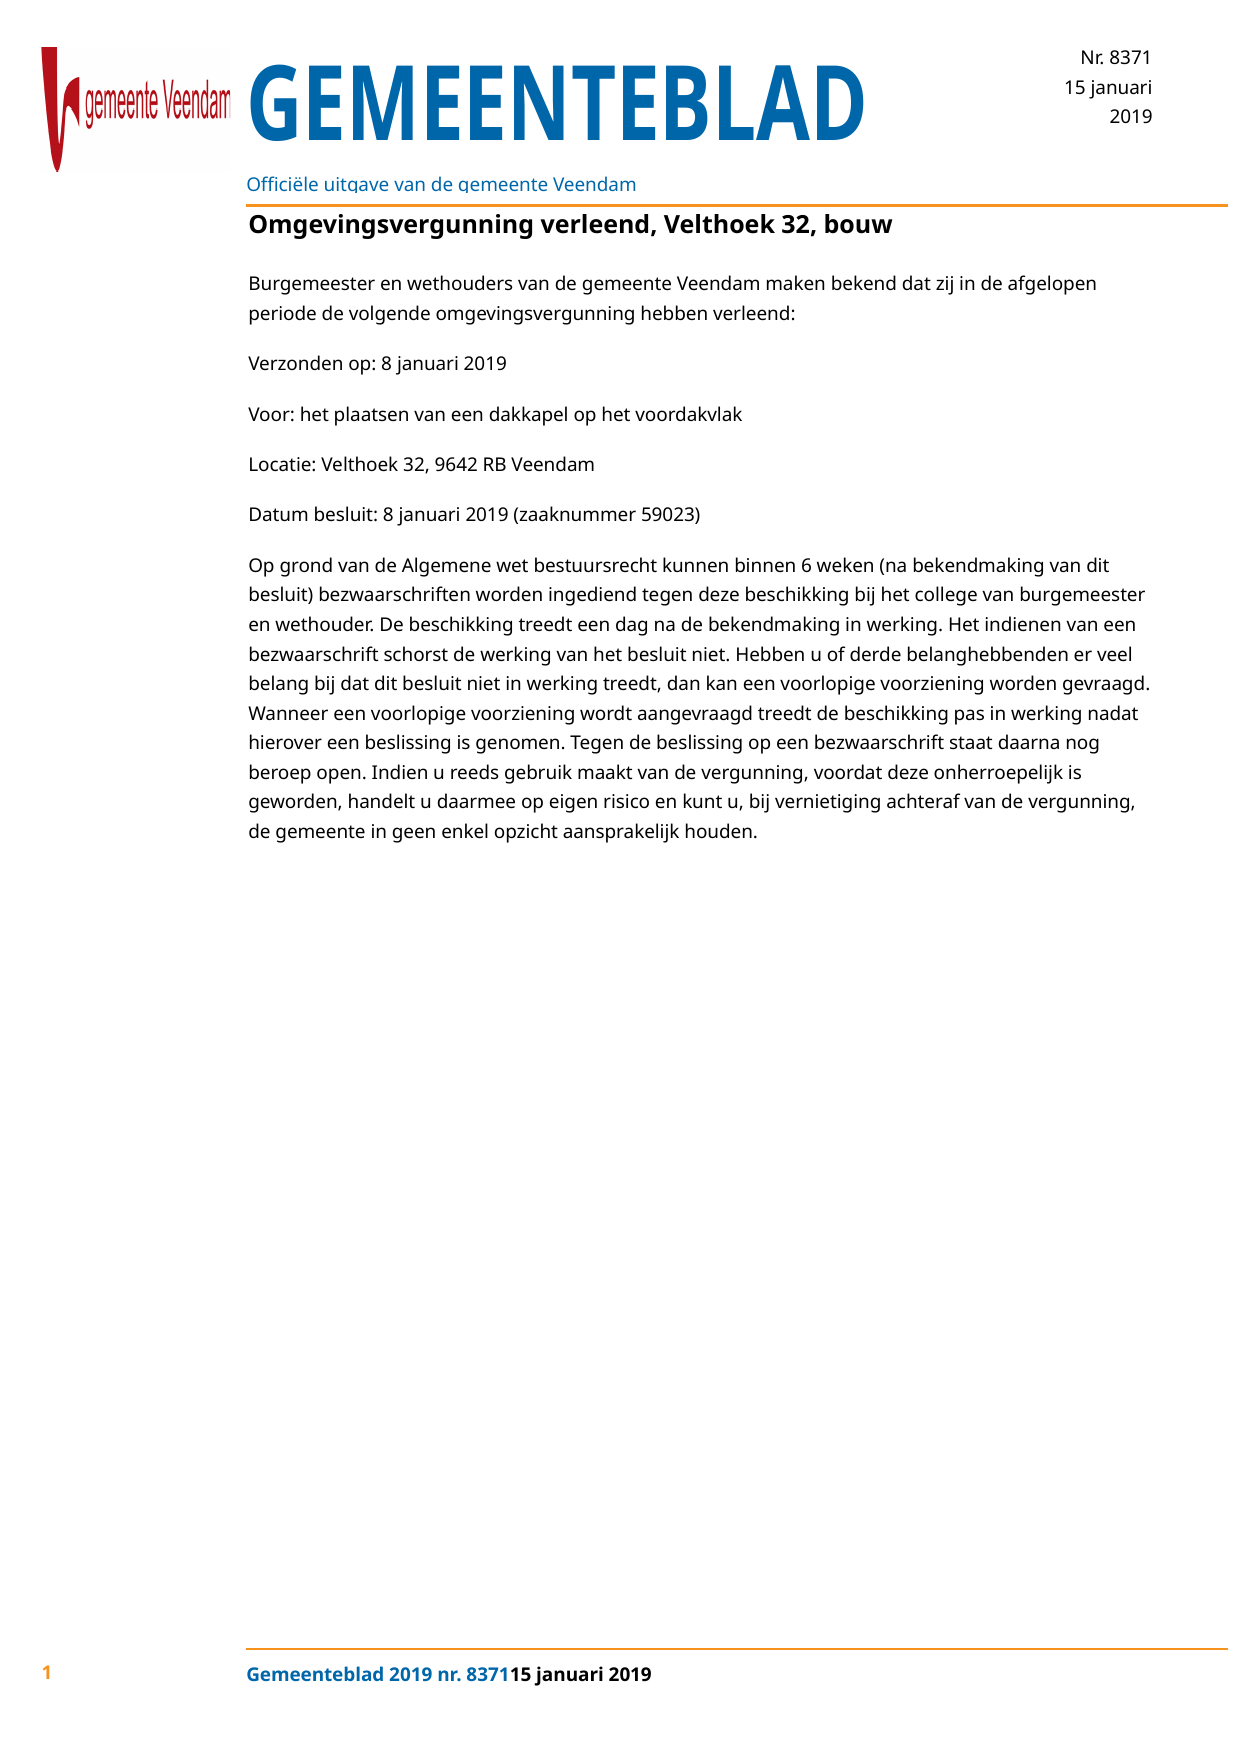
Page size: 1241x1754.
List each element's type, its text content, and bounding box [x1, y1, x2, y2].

picture [41, 47, 231, 172]
text Burgemeester en wethouders van de gemeente Veendam maken bekend dat zij in de afgelopen periode de volgende omgevingsvergunning hebben verleend: [248, 270, 1152, 326]
text Verzonden op: 8 januari 2019 [248, 350, 1152, 376]
text Voor: het plaatsen van een dakkapel op het voordakvlak [248, 401, 1152, 426]
text Datum besluit: 8 januari 2019 (zaaknummer 59023) [248, 502, 1152, 527]
text Omgevingsvergunning verleend, Velthoek 32, bouw [248, 207, 1152, 241]
text Locatie: Velthoek 32, 9642 RB Veendam [248, 451, 1152, 477]
text Op grond van de Algemene wet bestuursrecht kunnen binnen 6 weken (na bekendmaking van dit besluit) bezwaarschriften worden ingediend tegen deze beschikking bij het college van burgemeester en wethouder. De beschikking treedt een dag na de bekendmaking in werking. Het indienen van een bezwaarschrift schorst de werking van het besluit niet. Hebben u of derde belanghebbenden er veel belang bij dat dit besluit niet in werking treedt, dan kan een voorlopige voorziening worden gevraagd. Wanneer een voorlopige voorziening wordt aangevraagd treedt de beschikking pas in werking nadat hierover een beslissing is genomen. Tegen de beslissing op een bezwaarschrift staat daarna nog beroep open. Indien u reeds gebruik maakt van de vergunning, voordat deze onherroepelijk is geworden, handelt u daarmee op eigen risico en kunt u, bij vernietiging achteraf van de vergunning, de gemeente in geen enkel opzicht aansprakelijk houden. [248, 552, 1152, 844]
